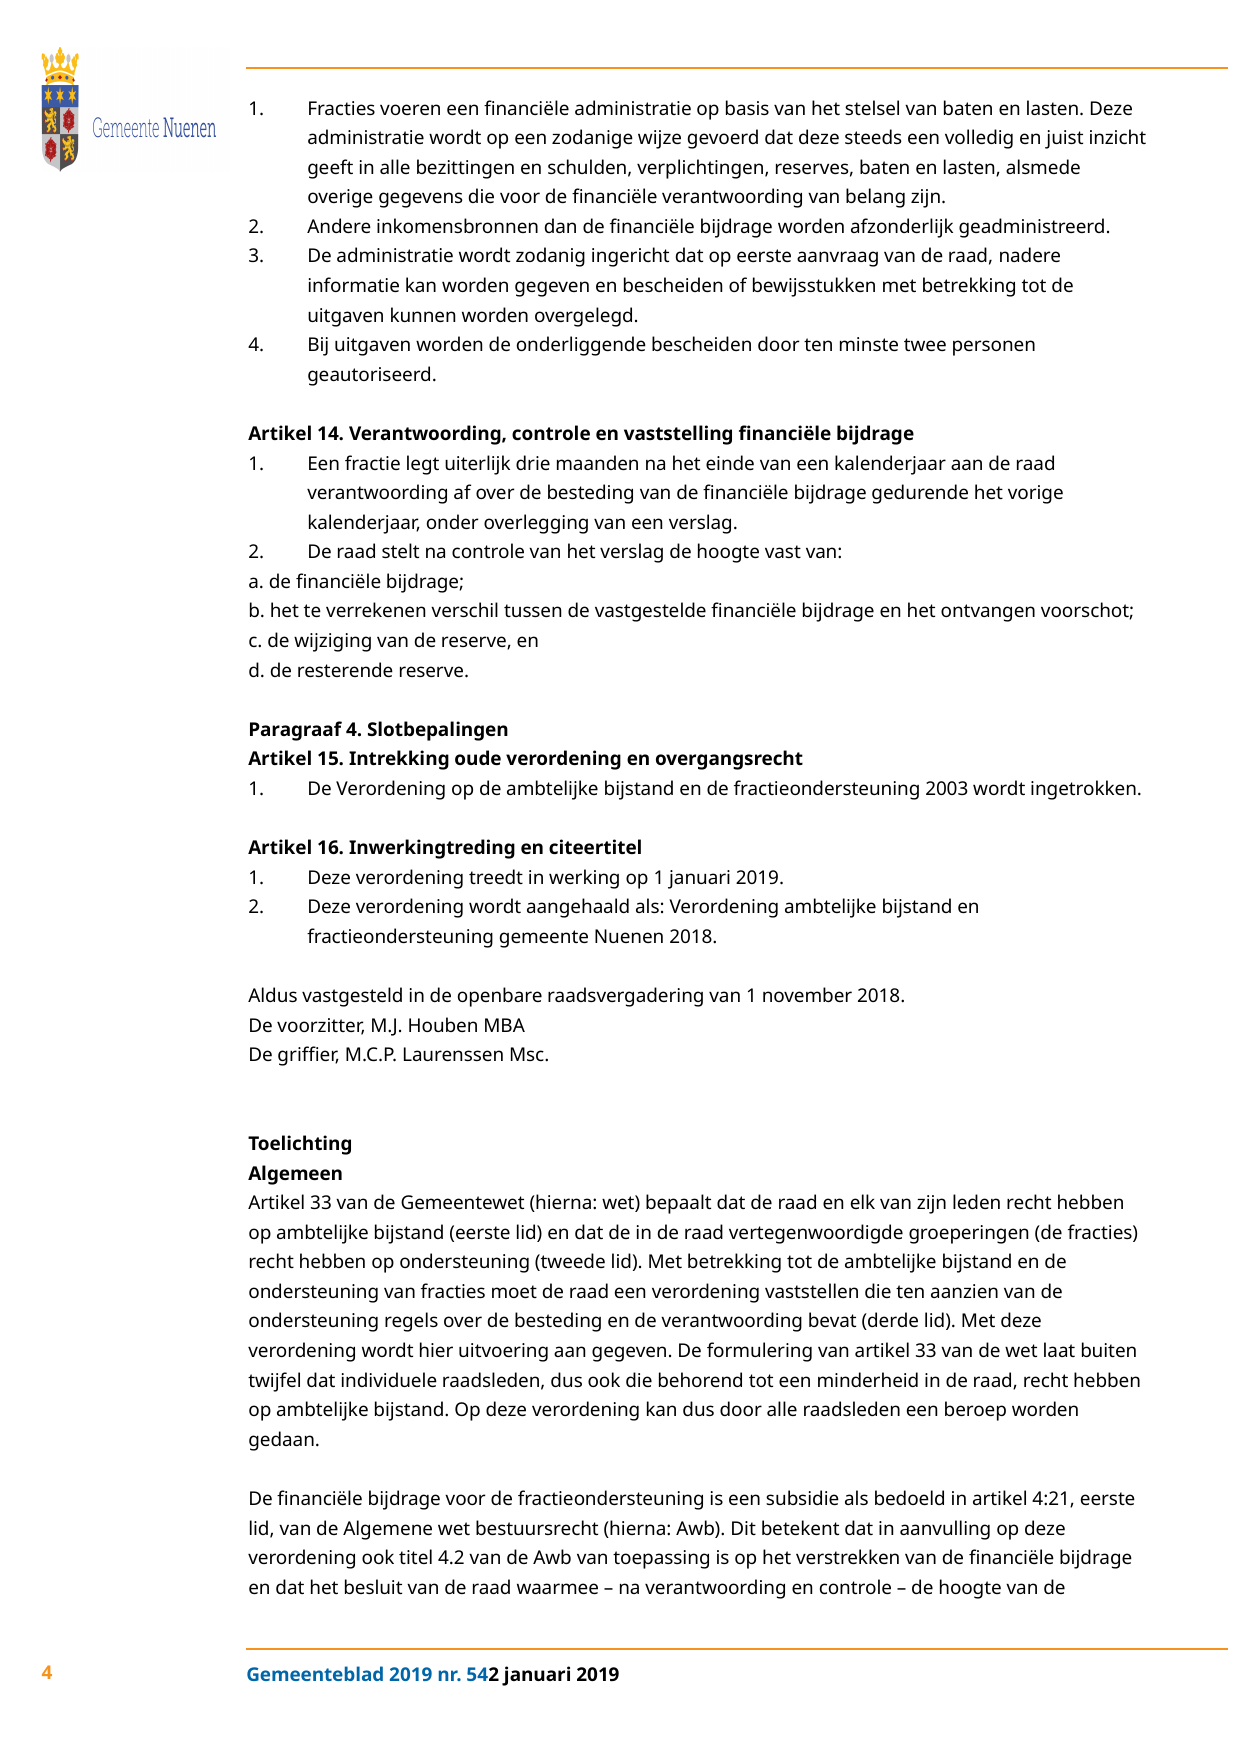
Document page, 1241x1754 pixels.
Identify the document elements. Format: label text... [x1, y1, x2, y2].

text b. het te verrekenen verschil tussen de vastgestelde financiële bijdrage en het ontvangen voorschot; [248, 598, 1152, 623]
text Artikel 16. Inwerkingtreding en citeertitel [248, 834, 1152, 860]
text Artikel 15. Intrekking oude verordening en overgangsrecht [248, 746, 1152, 771]
list De Verordening op de ambtelijke bijstand en de fractieondersteuning 2003 wordt ingetrokken. [248, 775, 1152, 801]
text Aldus vastgesteld in de openbare raadsvergadering van 1 november 2018. [248, 982, 1152, 1008]
list Andere inkomensbronnen dan de financiële bijdrage worden afzonderlijk geadministreerd. [248, 213, 1152, 239]
list De raad stelt na controle van het verslag de hoogte vast van: [248, 538, 1152, 564]
text Artikel 14. Verantwoording, controle en vaststelling financiële bijdrage [248, 420, 1152, 446]
list Deze verordening wordt aangehaald als: Verordening ambtelijke bijstand en fractieondersteuning gemeente Nuenen 2018. [248, 893, 1152, 949]
text Artikel 33 van de Gemeentewet (hierna: wet) bepaalt dat de raad en elk van zijn leden recht hebben op ambtelijke bijstand (eerste lid) en dat de in de raad vertegenwoordigde groeperingen (de fracties) recht hebben op ondersteuning (tweede lid). Met betrekking tot de ambtelijke bijstand en de ondersteuning van fracties moet de raad een verordening vaststellen die ten aanzien van de ondersteuning regels over de besteding en de verantwoording bevat (derde lid). Met deze verordening wordt hier uitvoering aan gegeven. De formulering van artikel 33 van de wet laat buiten twijfel dat individuele raadsleden, dus ook die behorend tot een minderheid in de raad, recht hebben op ambtelijke bijstand. Op deze verordening kan dus door alle raadsleden een beroep worden gedaan. [248, 1189, 1152, 1452]
text De griffier, M.C.P. Laurenssen Msc. [248, 1041, 1152, 1067]
text De voorzitter, M.J. Houben MBA [248, 1012, 1152, 1038]
text a. de financiële bijdrage; [248, 568, 1152, 594]
list Bij uitgaven worden de onderliggende bescheiden door ten minste twee personen geautoriseerd. [248, 331, 1152, 387]
text c. de wijziging van de reserve, en [248, 627, 1152, 653]
list Fracties voeren een financiële administratie op basis van het stelsel van baten en lasten. Deze administratie wordt op een zodanige wijze gevoerd dat deze steeds een volledig en juist inzicht geeft in alle bezittingen en schulden, verplichtingen, reserves, baten en lasten, alsmede overige gegevens die voor de financiële verantwoording van belang zijn. [248, 95, 1152, 209]
text d. de resterende reserve. [248, 657, 1152, 683]
text De financiële bijdrage voor de fractieondersteuning is een subsidie als bedoeld in artikel 4:21, eerste lid, van de Algemene wet bestuursrecht (hierna: Awb). Dit betekent dat in aanvulling op deze verordening ook titel 4.2 van de Awb van toepassing is op het verstrekken van de financiële bijdrage en dat het besluit van de raad waarmee – na verantwoording en controle – de hoogte van de [248, 1485, 1152, 1600]
list Een fractie legt uiterlijk drie maanden na het einde van een kalenderjaar aan de raad verantwoording af over de besteding van de financiële bijdrage gedurende het vorige kalenderjaar, onder overlegging van een verslag. [248, 450, 1152, 535]
text Toelichting [248, 1130, 1152, 1156]
picture [41, 47, 231, 172]
text Paragraaf 4. Slotbepalingen [248, 716, 1152, 742]
text Algemeen [248, 1160, 1152, 1186]
list De administratie wordt zodanig ingericht dat op eerste aanvraag van de raad, nadere informatie kan worden gegeven en bescheiden of bewijsstukken met betrekking tot de uitgaven kunnen worden overgelegd. [248, 243, 1152, 328]
list Deze verordening treedt in werking op 1 januari 2019. [248, 864, 1152, 890]
